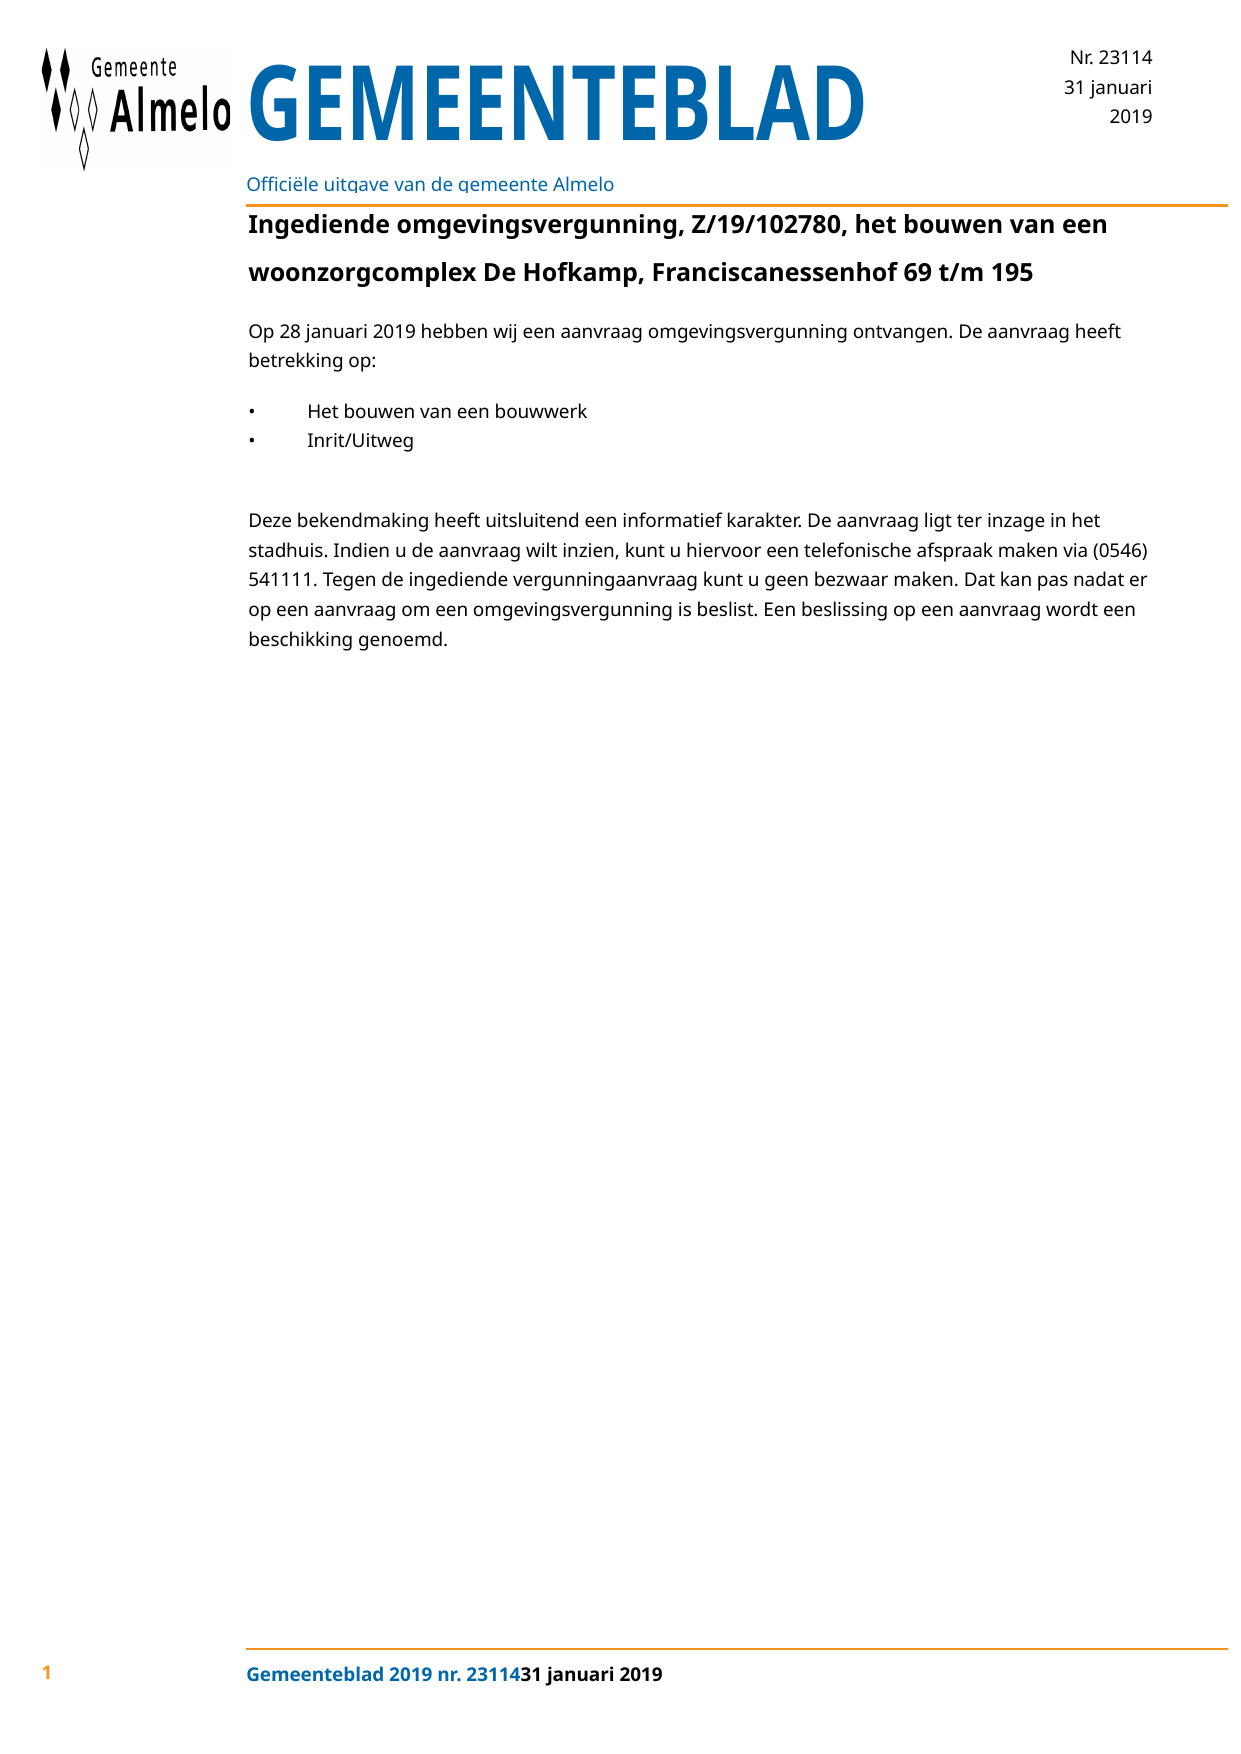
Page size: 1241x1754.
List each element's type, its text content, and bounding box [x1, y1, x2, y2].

text Op 28 januari 2019 hebben wij een aanvraag omgevingsvergunning ontvangen. De aanvraag heeft betrekking op: [248, 318, 1152, 373]
text Deze bekendmaking heeft uitsluitend een informatief karakter. De aanvraag ligt ter inzage in het stadhuis. Indien u de aanvraag wilt inzien, kunt u hiervoor een telefonische afspraak maken via (0546) 541111. Tegen de ingediende vergunningaanvraag kunt u geen bezwaar maken. Dat kan pas nadat er op een aanvraag om een omgevingsvergunning is beslist. Een beslissing op een aanvraag wordt een beschikking genoemd. [248, 507, 1152, 652]
list Het bouwen van een bouwwerk [248, 398, 1152, 424]
picture [41, 47, 231, 172]
list Inrit/Uitweg [248, 427, 1152, 453]
text Ingediende omgevingsvergunning, Z/19/102780, het bouwen van een woonzorgcomplex De Hofkamp, Franciscanessenhof 69 t/m 195 [248, 207, 1152, 288]
